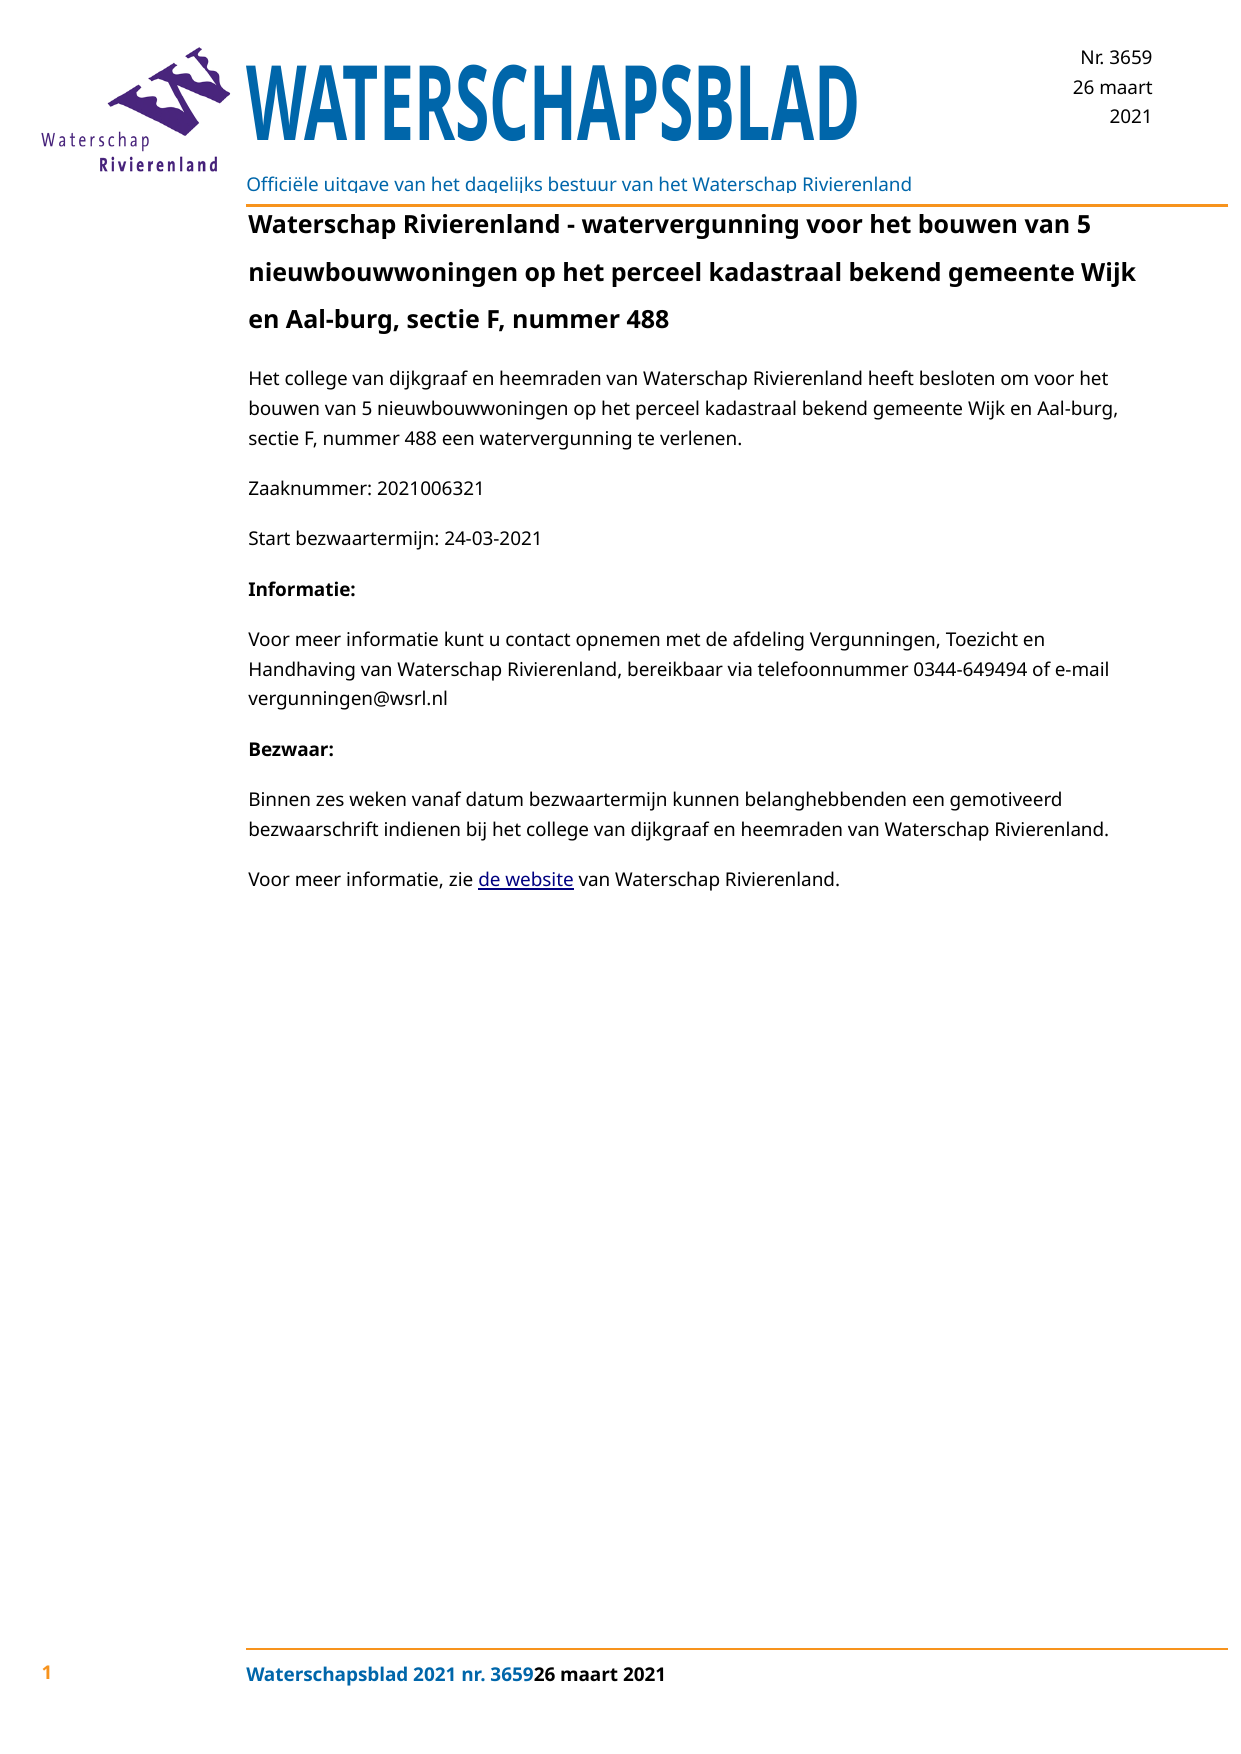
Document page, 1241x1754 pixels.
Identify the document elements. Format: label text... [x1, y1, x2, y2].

text Voor meer informatie, zie de website van Waterschap Rivierenland. [248, 866, 1152, 892]
text Voor meer informatie kunt u contact opnemen met de afdeling Vergunningen, Toezicht en Handhaving van Waterschap Rivierenland, bereikbaar via telefoonnummer 0344-649494 of e-mail vergunningen@wsrl.nl [248, 626, 1152, 711]
text Bezwaar: [248, 736, 1152, 762]
text Start bezwaartermijn: 24-03-2021 [248, 526, 1152, 551]
text Binnen zes weken vanaf datum bezwaartermijn kunnen belanghebbenden een gemotiveerd bezwaarschrift indienen bij het college van dijkgraaf en heemraden van Waterschap Rivierenland. [248, 786, 1152, 842]
text Zaaknummer: 2021006321 [248, 475, 1152, 501]
text Informatie: [248, 576, 1152, 602]
picture [41, 47, 231, 172]
text Het college van dijkgraaf en heemraden van Waterschap Rivierenland heeft besloten om voor het bouwen van 5 nieuwbouwwoningen op het perceel kadastraal bekend gemeente Wijk en Aal-burg, sectie F, nummer 488 een watervergunning te verlenen. [248, 366, 1152, 450]
text Waterschap Rivierenland - watervergunning voor het bouwen van 5 nieuwbouwwoningen op het perceel kadastraal bekend gemeente Wijk en Aal-burg, sectie F, nummer 488 [248, 207, 1152, 336]
